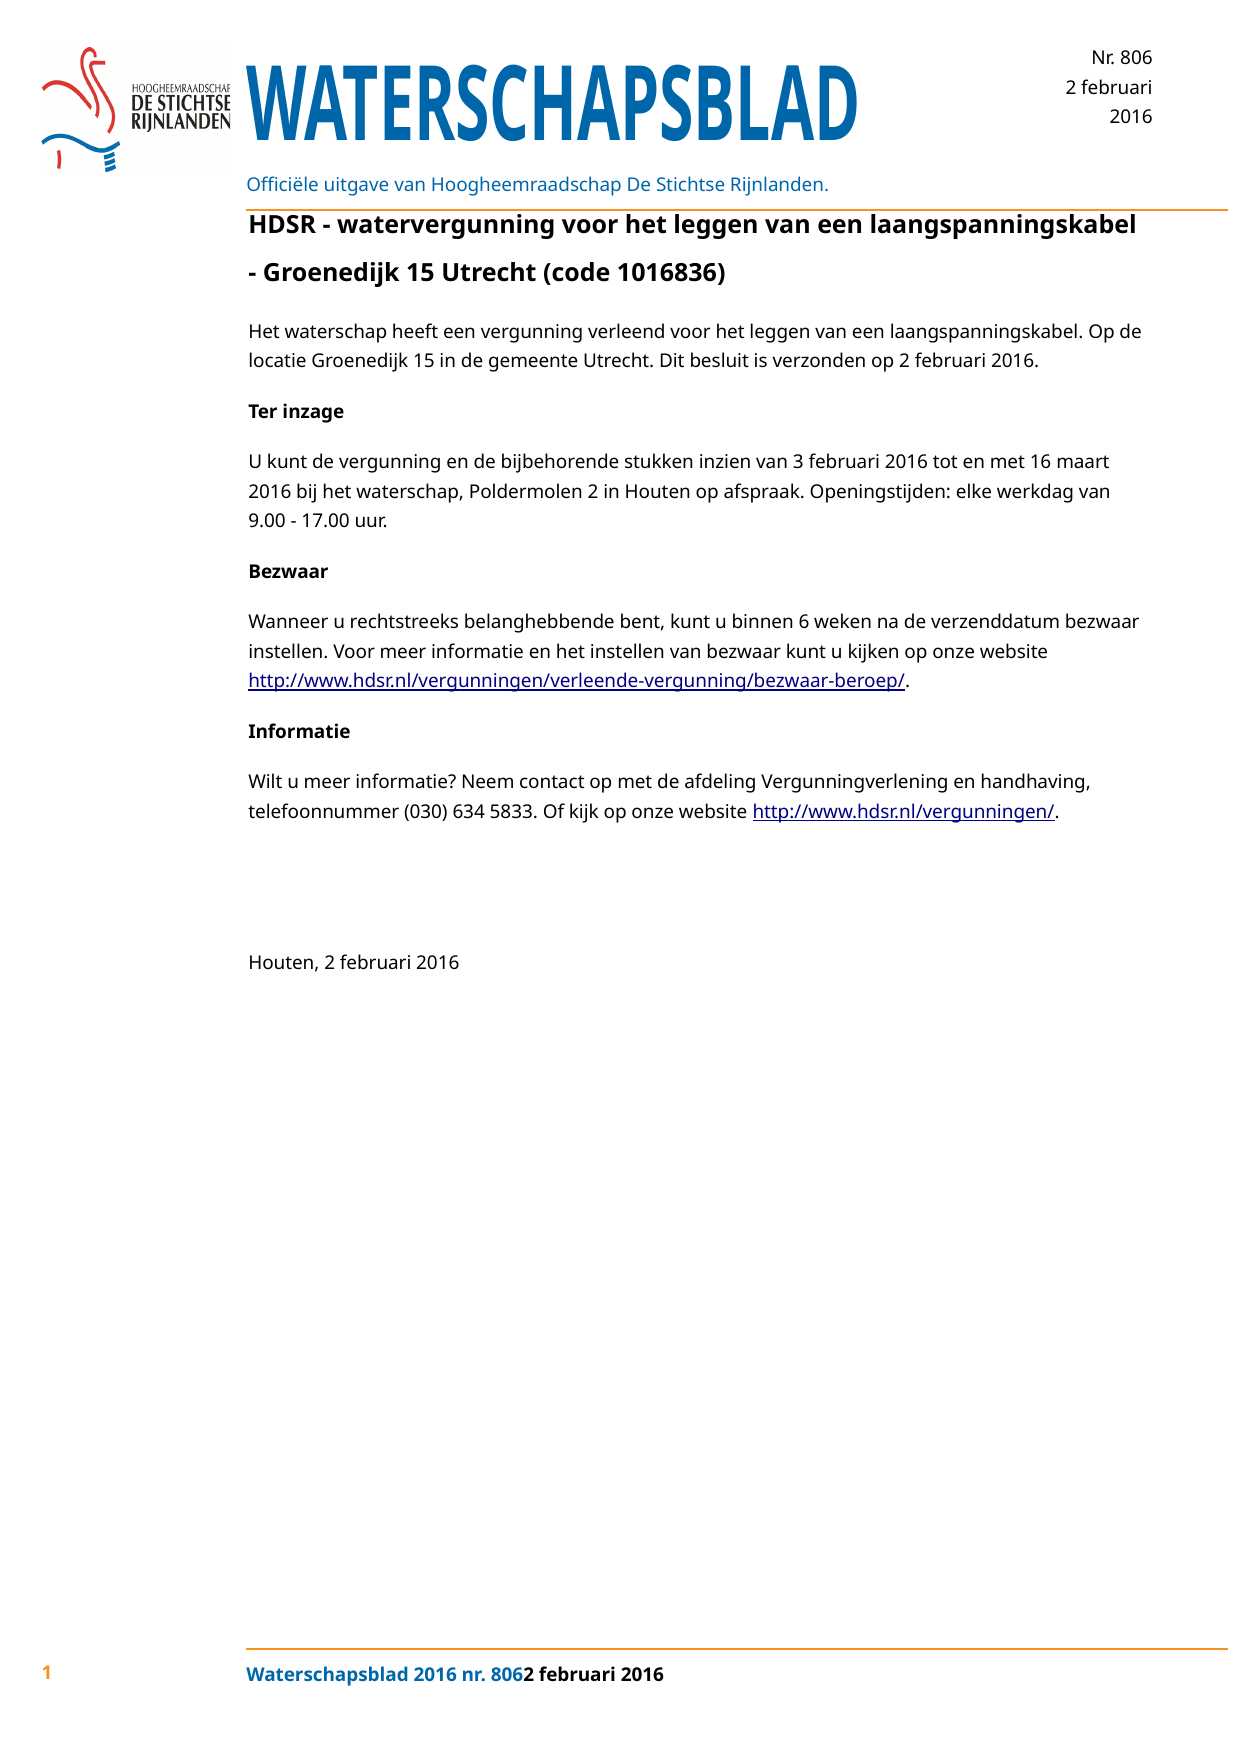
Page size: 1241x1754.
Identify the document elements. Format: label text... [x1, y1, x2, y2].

text Informatie [248, 718, 1152, 744]
text HDSR - watervergunning voor het leggen van een laangspanningskabel - Groenedijk 15 Utrecht (code 1016836) [248, 211, 1152, 288]
text U kunt de vergunning en de bijbehorende stukken inzien van 3 februari 2016 tot en met 16 maart 2016 bij het waterschap, Poldermolen 2 in Houten op afspraak. Openingstijden: elke werkdag van 9.00 - 17.00 uur. [248, 448, 1152, 533]
text Het waterschap heeft een vergunning verleend voor het leggen van een laangspanningskabel. Op de locatie Groenedijk 15 in de gemeente Utrecht. Dit besluit is verzonden op 2 februari 2016. [248, 318, 1152, 373]
text Wilt u meer informatie? Neem contact op met de afdeling Vergunningverlening en handhaving, telefoonnummer (030) 634 5833. Of kijk op onze website http://www.hdsr.nl/vergunningen/. [248, 768, 1152, 824]
text Ter inzage [248, 398, 1152, 424]
text Bezwaar [248, 558, 1152, 584]
text Wanneer u rechtstreeks belanghebbende bent, kunt u binnen 6 weken na de verzenddatum bezwaar instellen. Voor meer informatie en het instellen van bezwaar kunt u kijken op onze website http://www.hdsr.nl/vergunningen/verleende-vergunning/bezwaar-beroep/. [248, 608, 1152, 693]
picture [41, 47, 231, 172]
text Houten, 2 februari 2016 [248, 949, 1152, 975]
